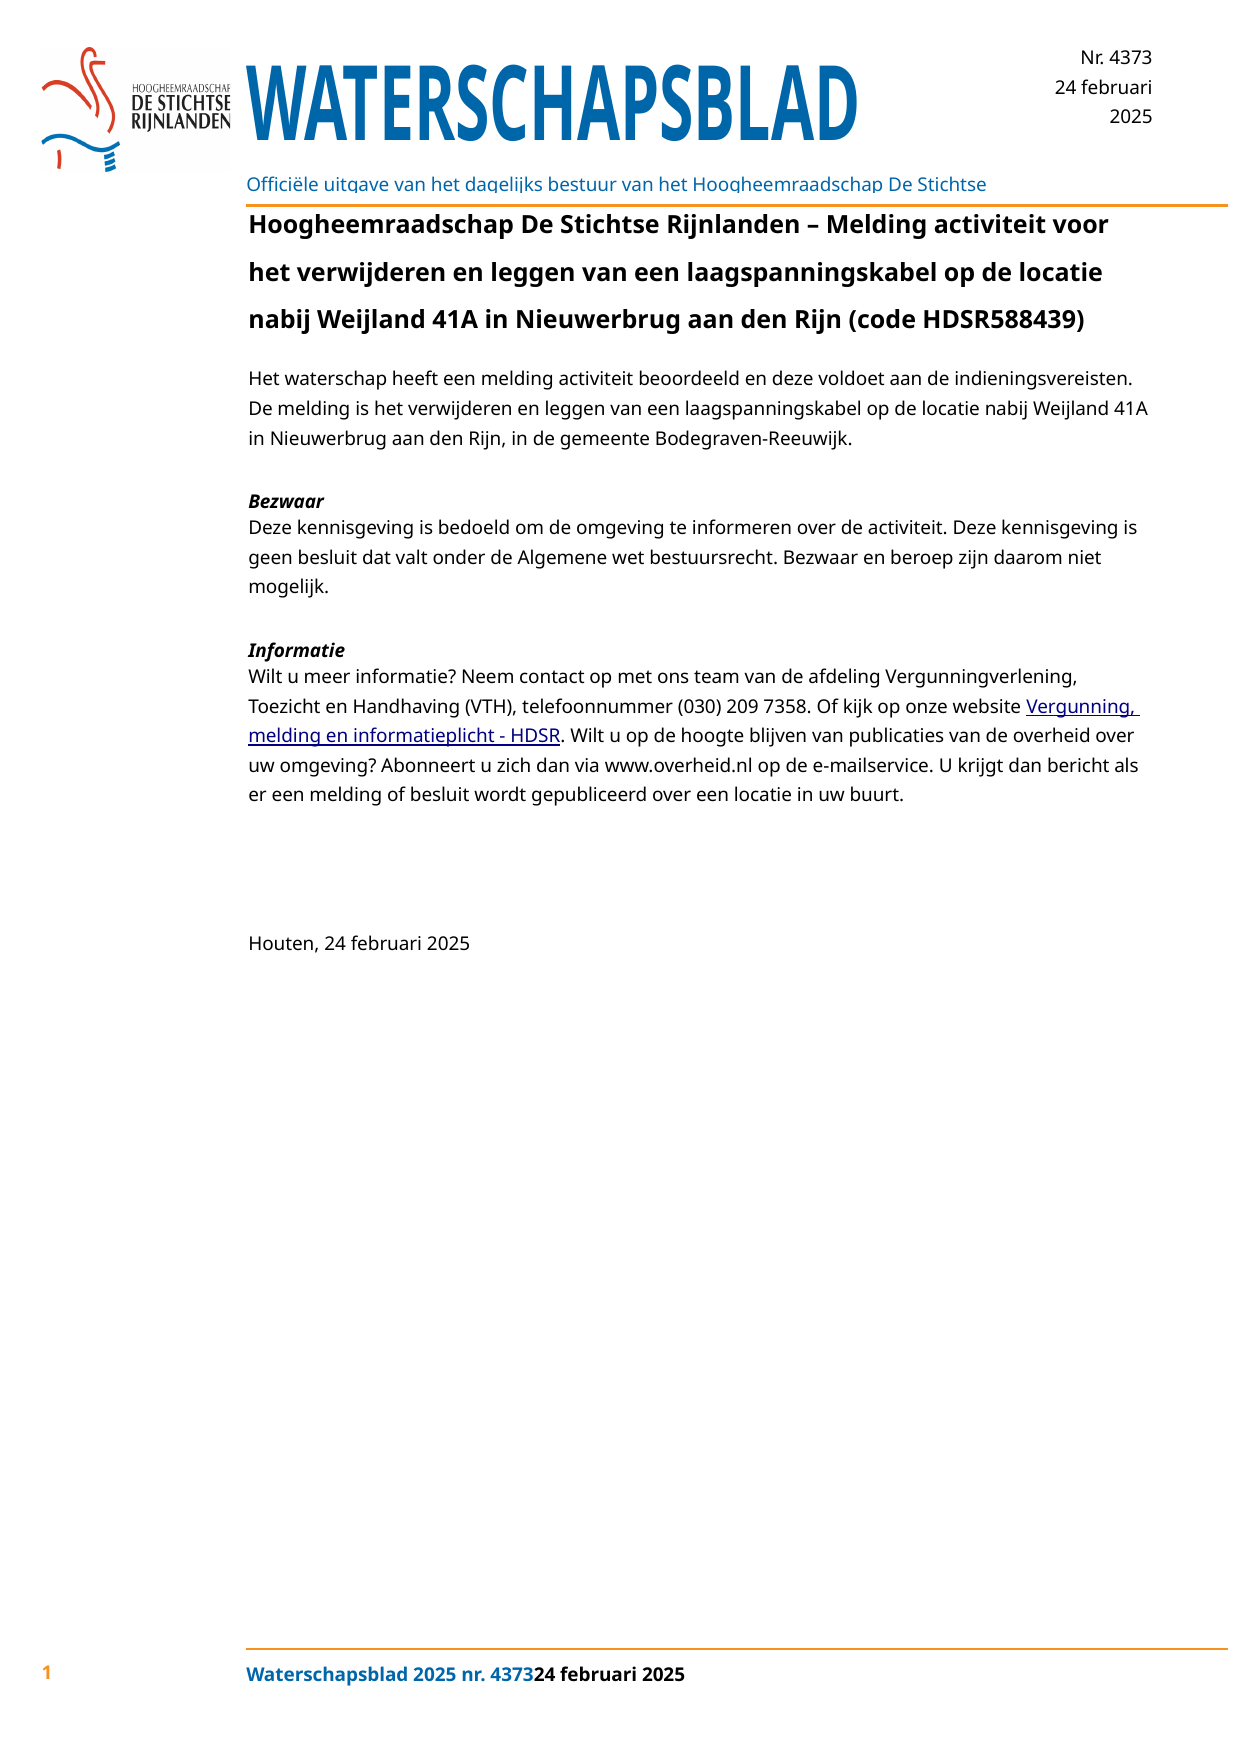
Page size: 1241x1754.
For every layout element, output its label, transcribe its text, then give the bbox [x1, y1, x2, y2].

picture [41, 47, 231, 172]
text Deze kennisgeving is bedoeld om de omgeving te informeren over de activiteit. Deze kennisgeving is geen besluit dat valt onder de Algemene wet bestuursrecht. Bezwaar en beroep zijn daarom niet mogelijk. [248, 514, 1152, 599]
text Houten, 24 februari 2025 [248, 930, 1152, 956]
text Informatie [248, 637, 1152, 663]
text Wilt u meer informatie? Neem contact op met ons team van de afdeling Vergunningverlening, Toezicht en Handhaving (VTH), telefoonnummer (030) 209 7358. Of kijk op onze website Vergunning, melding en informatieplicht - HDSR. Wilt u op de hoogte blijven van publicaties van de overheid over uw omgeving? Abonneert u zich dan via www.overheid.nl op de e-mailservice. U krijgt dan bericht als er een melding of besluit wordt gepubliceerd over een locatie in uw buurt. [248, 663, 1152, 807]
text Bezwaar [248, 489, 1152, 514]
text Het waterschap heeft een melding activiteit beoordeeld en deze voldoet aan de indieningsvereisten. De melding is het verwijderen en leggen van een laagspanningskabel op de locatie nabij Weijland 41A in Nieuwerbrug aan den Rijn, in de gemeente Bodegraven-Reeuwijk. [248, 366, 1152, 450]
text Hoogheemraadschap De Stichtse Rijnlanden – Melding activiteit voor het verwijderen en leggen van een laagspanningskabel op de locatie nabij Weijland 41A in Nieuwerbrug aan den Rijn (code HDSR588439) [248, 207, 1152, 336]
